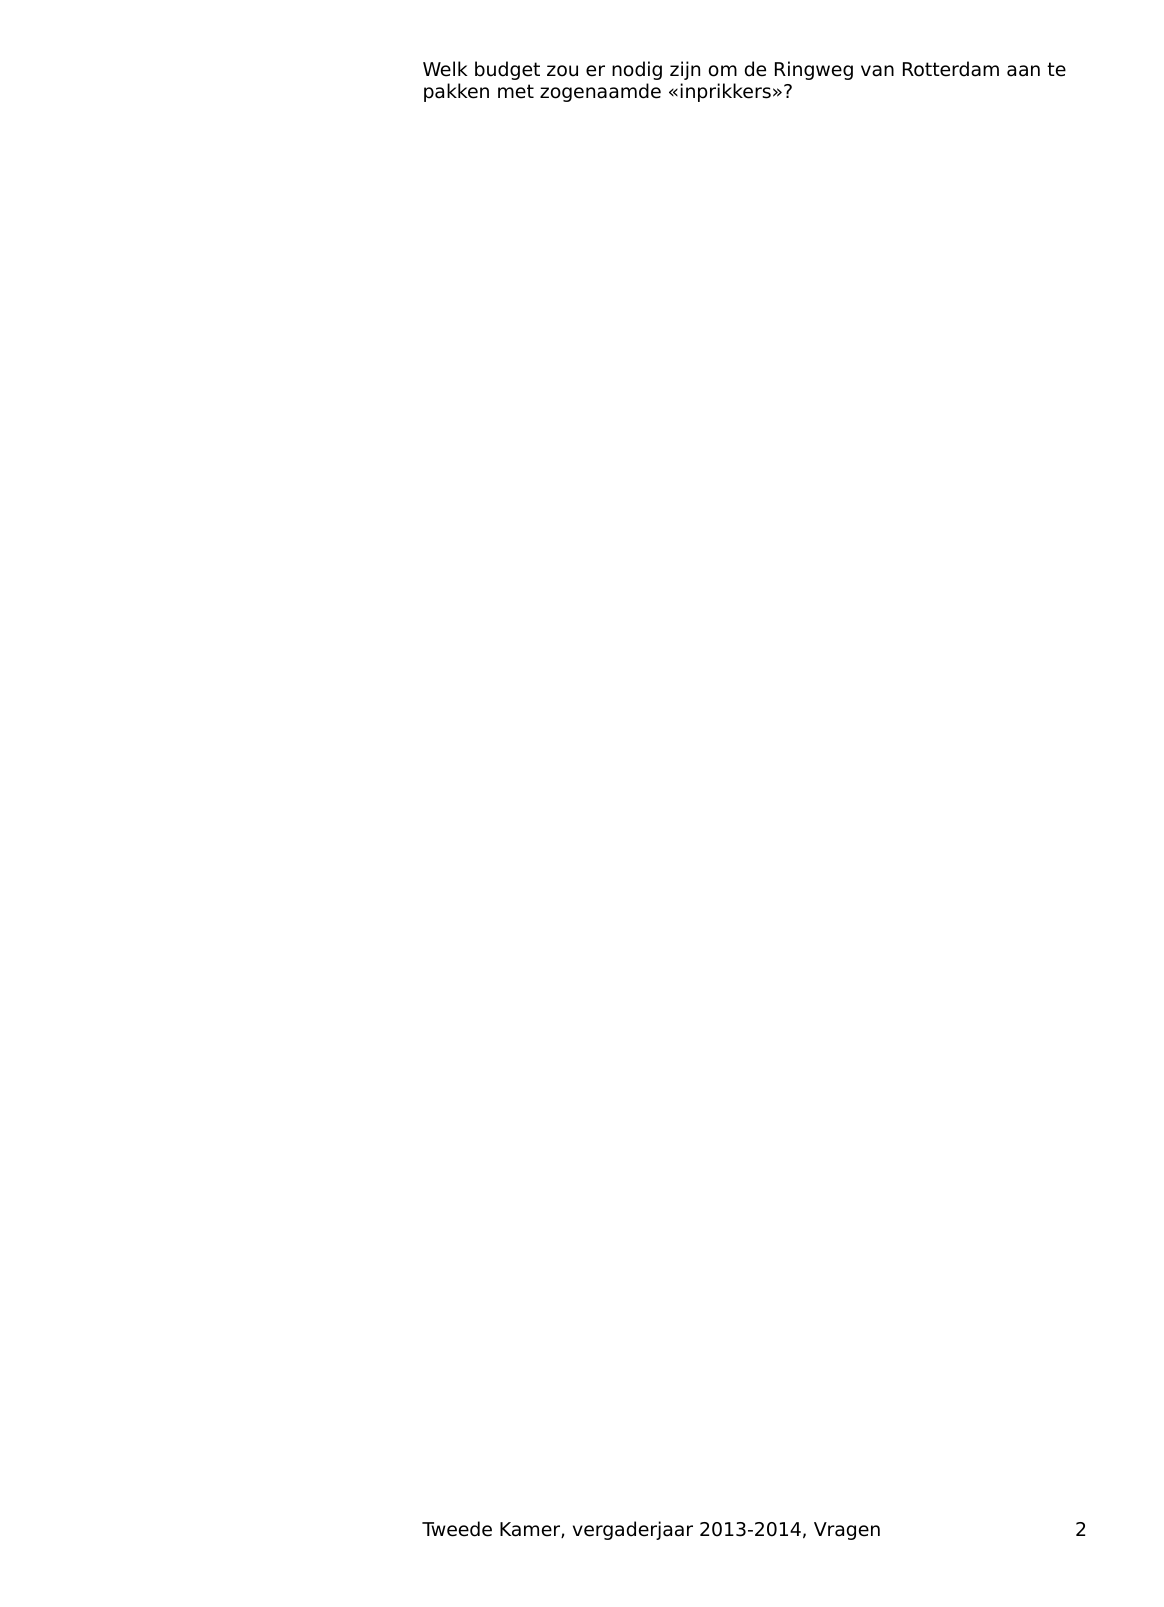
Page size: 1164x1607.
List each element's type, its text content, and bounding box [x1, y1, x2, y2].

text Welk budget zou er nodig zijn om de Ringweg van Rotterdam aan te pakken met zogenaamde «inprikkers»? [422, 59, 1087, 103]
